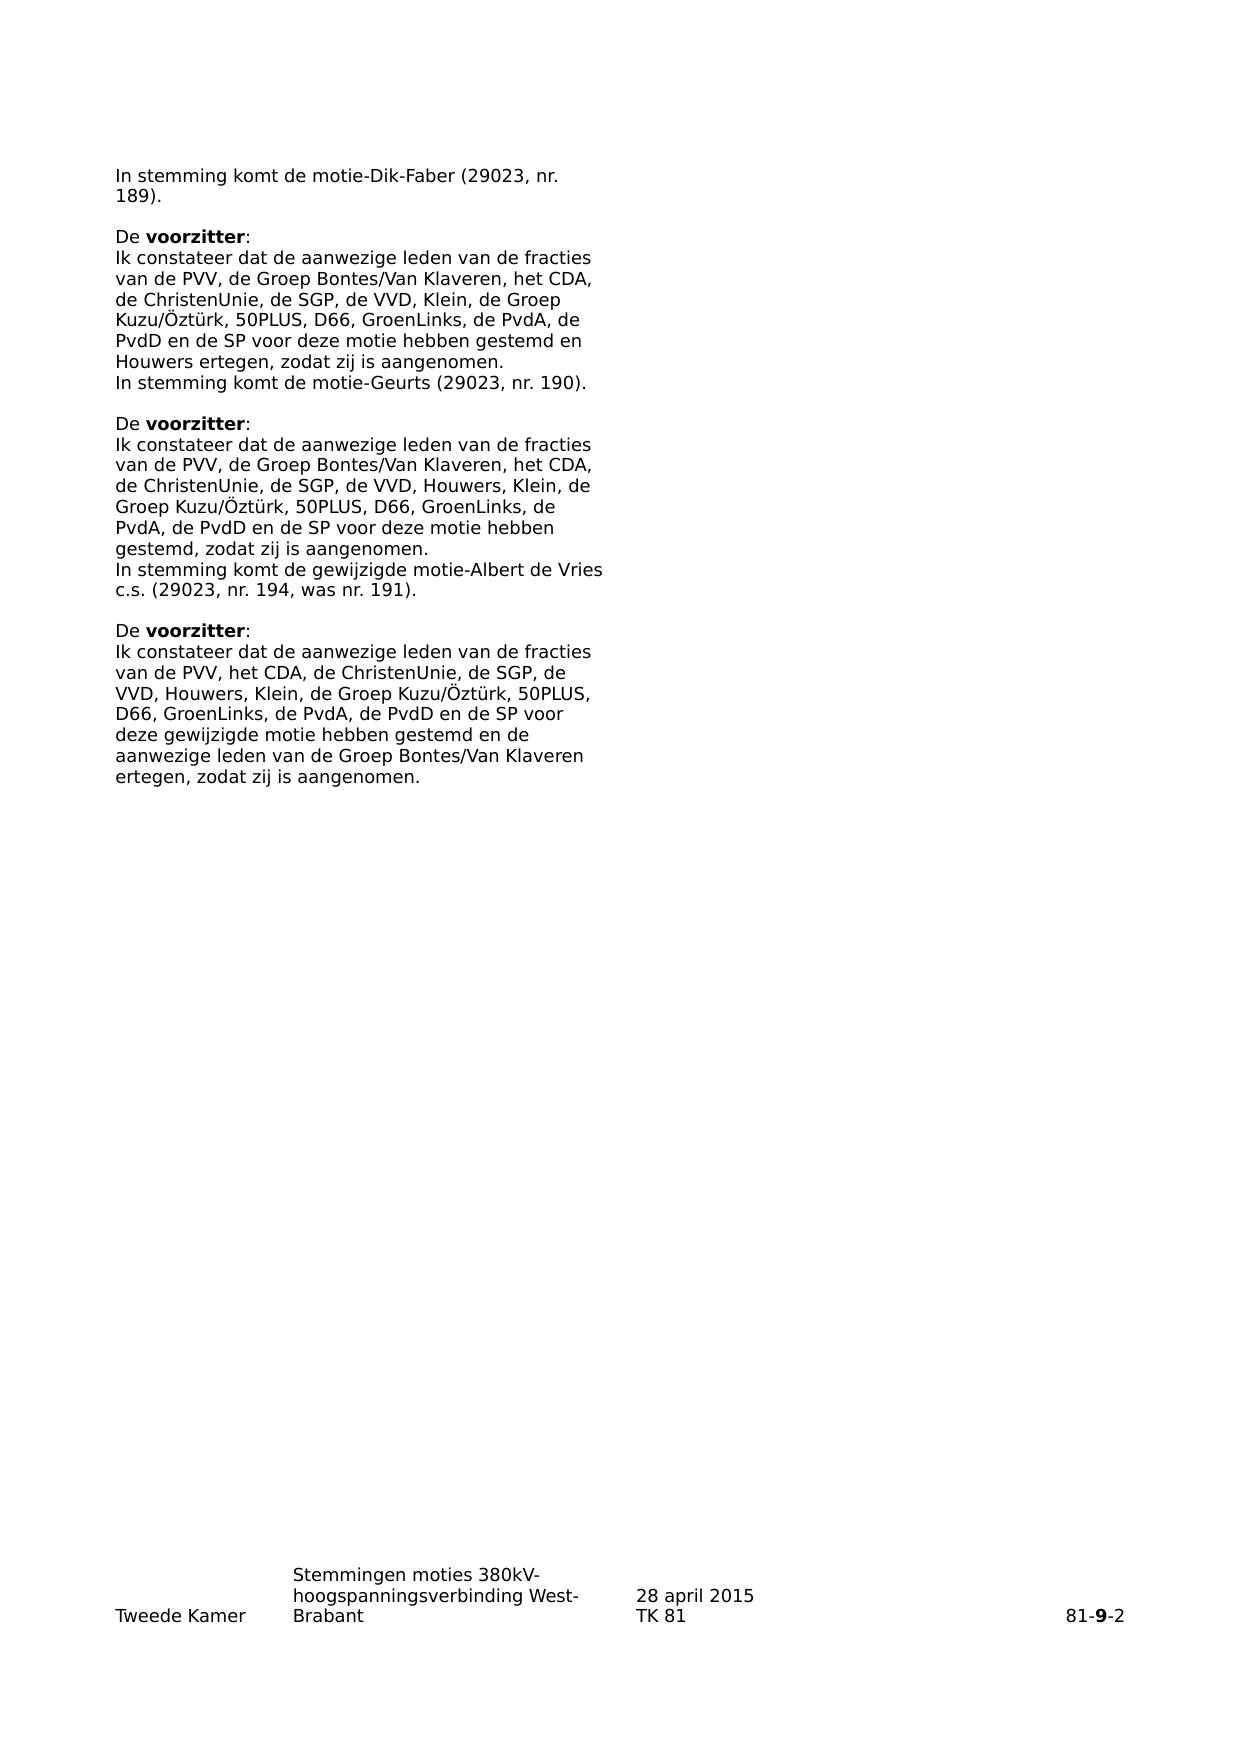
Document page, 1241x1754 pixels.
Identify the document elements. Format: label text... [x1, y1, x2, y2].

text In stemming komt de gewijzigde motie-Albert de Vries c.s. (29023, nr. 194, was nr. 191). [115, 559, 605, 601]
text De voorzitter: [115, 413, 605, 434]
text Ik constateer dat de aanwezige leden van de fracties van de PVV, het CDA, de ChristenUnie, de SGP, de VVD, Houwers, Klein, de Groep Kuzu/Öztürk, 50PLUS, D66, GroenLinks, de PvdA, de PvdD en de SP voor deze gewijzigde motie hebben gestemd en de aanwezige leden van de Groep Bontes/Van Klaveren ertegen, zodat zij is aangenomen. [115, 642, 605, 787]
text De voorzitter: [115, 621, 605, 642]
text In stemming komt de motie-Geurts (29023, nr. 190). [115, 373, 605, 393]
text Ik constateer dat de aanwezige leden van de fracties van de PVV, de Groep Bontes/Van Klaveren, het CDA, de ChristenUnie, de SGP, de VVD, Houwers, Klein, de Groep Kuzu/Öztürk, 50PLUS, D66, GroenLinks, de PvdA, de PvdD en de SP voor deze motie hebben gestemd, zodat zij is aangenomen. [115, 434, 605, 559]
text De voorzitter: [115, 227, 605, 248]
text Ik constateer dat de aanwezige leden van de fracties van de PVV, de Groep Bontes/Van Klaveren, het CDA, de ChristenUnie, de SGP, de VVD, Klein, de Groep Kuzu/Öztürk, 50PLUS, D66, GroenLinks, de PvdA, de PvdD en de SP voor deze motie hebben gestemd en Houwers ertegen, zodat zij is aangenomen. [115, 248, 605, 373]
text In stemming komt de motie-Dik-Faber (29023, nr. 189). [115, 165, 605, 207]
